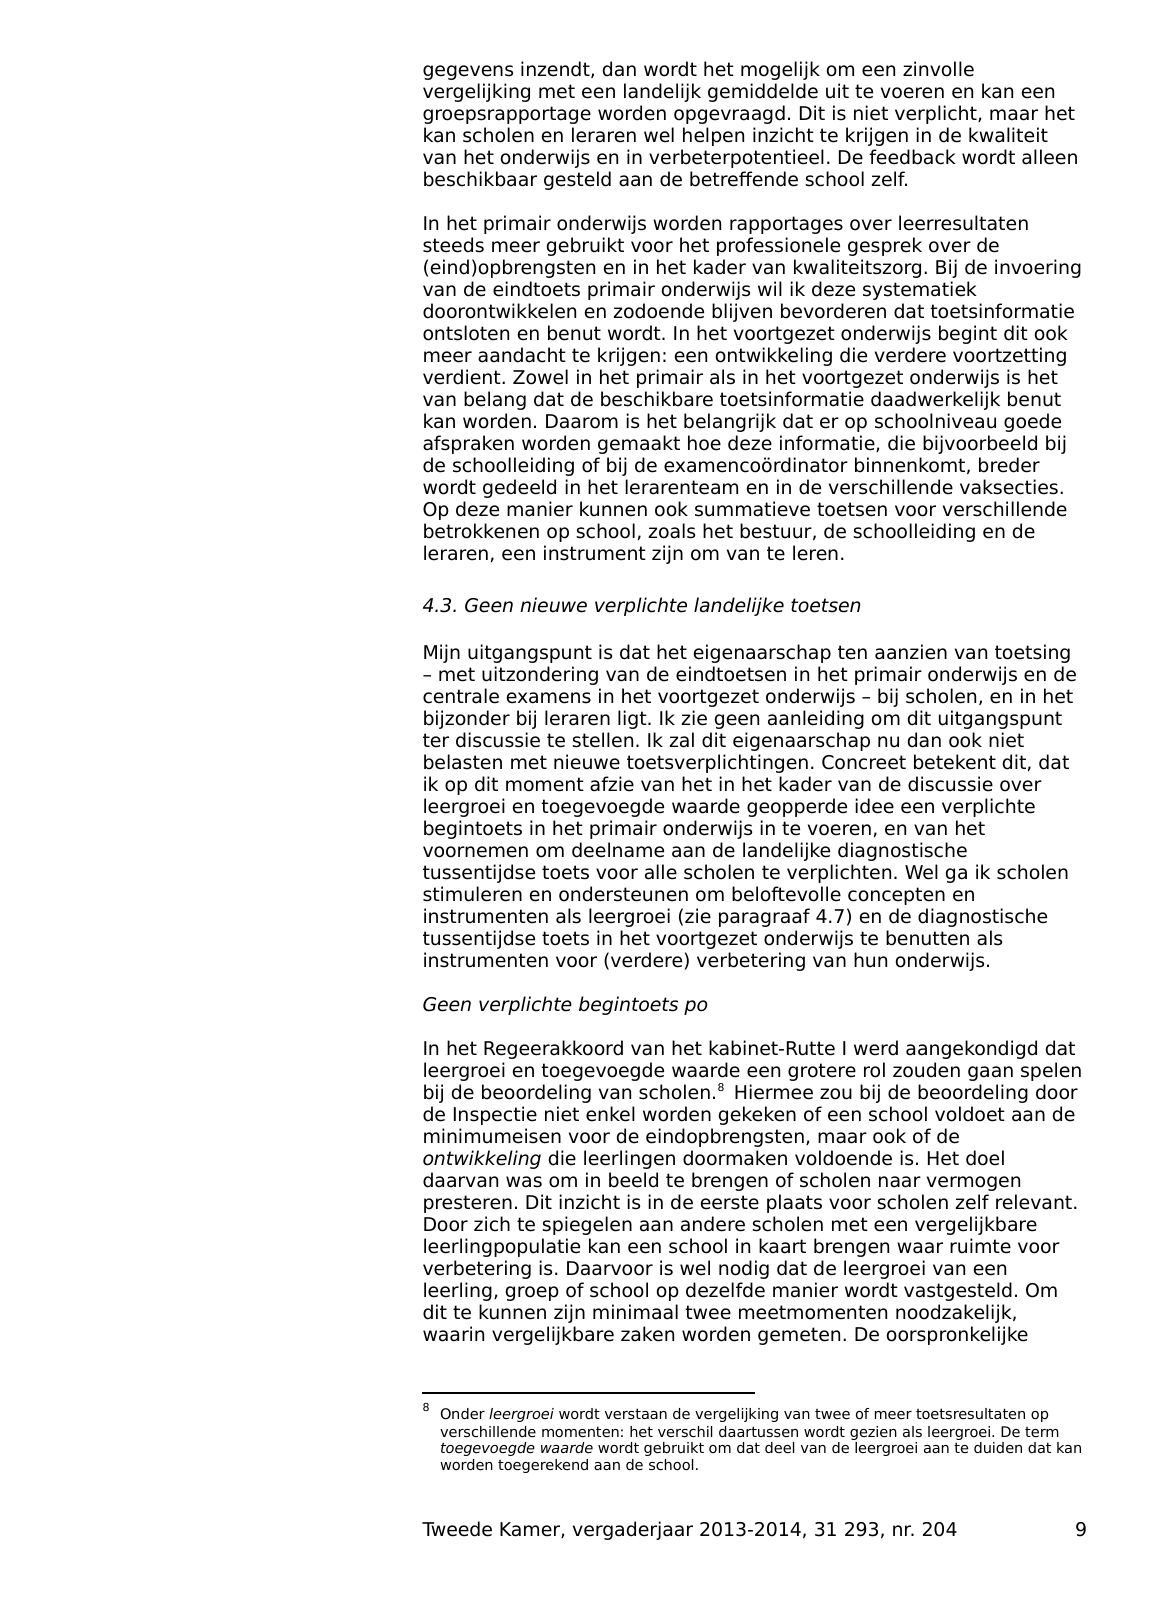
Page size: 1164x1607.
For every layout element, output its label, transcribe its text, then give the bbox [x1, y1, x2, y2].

text In het primair onderwijs worden rapportages over leerresultaten steeds meer gebruikt voor het professionele gesprek over de (eind)opbrengsten en in het kader van kwaliteitszorg. Bij de invoering van de eindtoets primair onderwijs wil ik deze systematiek doorontwikkelen en zodoende blijven bevorderen dat toetsinformatie ontsloten en benut wordt. In het voortgezet onderwijs begint dit ook meer aandacht te krijgen: een ontwikkeling die verdere voortzetting verdient. Zowel in het primair als in het voortgezet onderwijs is het van belang dat de beschikbare toetsinformatie daadwerkelijk benut kan worden. Daarom is het belangrijk dat er op schoolniveau goede afspraken worden gemaakt hoe deze informatie, die bijvoorbeeld bij de schoolleiding of bij de examencoördinator binnenkomt, breder wordt gedeeld in het lerarenteam en in de verschillende vaksecties. Op deze manier kunnen ook summatieve toetsen voor verschillende betrokkenen op school, zoals het bestuur, de schoolleiding en de leraren, een instrument zijn om van te leren. [422, 213, 1087, 565]
text gegevens inzendt, dan wordt het mogelijk om een zinvolle vergelijking met een landelijk gemiddelde uit te voeren en kan een groepsrapportage worden opgevraagd. Dit is niet verplicht, maar het kan scholen en leraren wel helpen inzicht te krijgen in de kwaliteit van het onderwijs en in verbeterpotentieel. De feedback wordt alleen beschikbaar gesteld aan de betreffende school zelf. [422, 59, 1087, 191]
text Onder leergroei wordt verstaan de vergelijking van twee of meer toetsresultaten op verschillende momenten: het verschil daartussen wordt gezien als leergroei. De term toegevoegde waarde wordt gebruikt om dat deel van de leergroei aan te duiden dat kan worden toegerekend aan de school. [422, 1402, 1087, 1474]
subtitle Geen verplichte begintoets po [422, 994, 1087, 1016]
text Mijn uitgangspunt is dat het eigenaarschap ten aanzien van toetsing – met uitzondering van de eindtoetsen in het primair onderwijs en de centrale examens in het voortgezet onderwijs – bij scholen, en in het bijzonder bij leraren ligt. Ik zie geen aanleiding om dit uitgangspunt ter discussie te stellen. Ik zal dit eigenaarschap nu dan ook niet belasten met nieuwe toetsverplichtingen. Concreet betekent dit, dat ik op dit moment afzie van het in het kader van de discussie over leergroei en toegevoegde waarde geopperde idee een verplichte begintoets in het primair onderwijs in te voeren, en van het voornemen om deelname aan de landelijke diagnostische tussentijdse toets voor alle scholen te verplichten. Wel ga ik scholen stimuleren en ondersteunen om beloftevolle concepten en instrumenten als leergroei (zie paragraaf 4.7) en de diagnostische tussentijdse toets in het voortgezet onderwijs te benutten als instrumenten voor (verdere) verbetering van hun onderwijs. [422, 642, 1087, 971]
subtitle 4.3. Geen nieuwe verplichte landelijke toetsen [422, 595, 1087, 617]
text In het Regeerakkoord van het kabinet-Rutte I werd aangekondigd dat leergroei en toegevoegde waarde een grotere rol zouden gaan spelen bij de beoordeling van scholen. Hiermee zou bij de beoordeling door de Inspectie niet enkel worden gekeken of een school voldoet aan de minimumeisen voor de eindopbrengsten, maar ook of de ontwikkeling die leerlingen doormaken voldoende is. Het doel daarvan was om in beeld te brengen of scholen naar vermogen presteren. Dit inzicht is in de eerste plaats voor scholen zelf relevant. Door zich te spiegelen aan andere scholen met een vergelijkbare leerlingpopulatie kan een school in kaart brengen waar ruimte voor verbetering is. Daarvoor is wel nodig dat de leergroei van een leerling, groep of school op dezelfde manier wordt vastgesteld. Om dit te kunnen zijn minimaal twee meetmomenten noodzakelijk, waarin vergelijkbare zaken worden gemeten. De oorspronkelijke [422, 1038, 1087, 1346]
